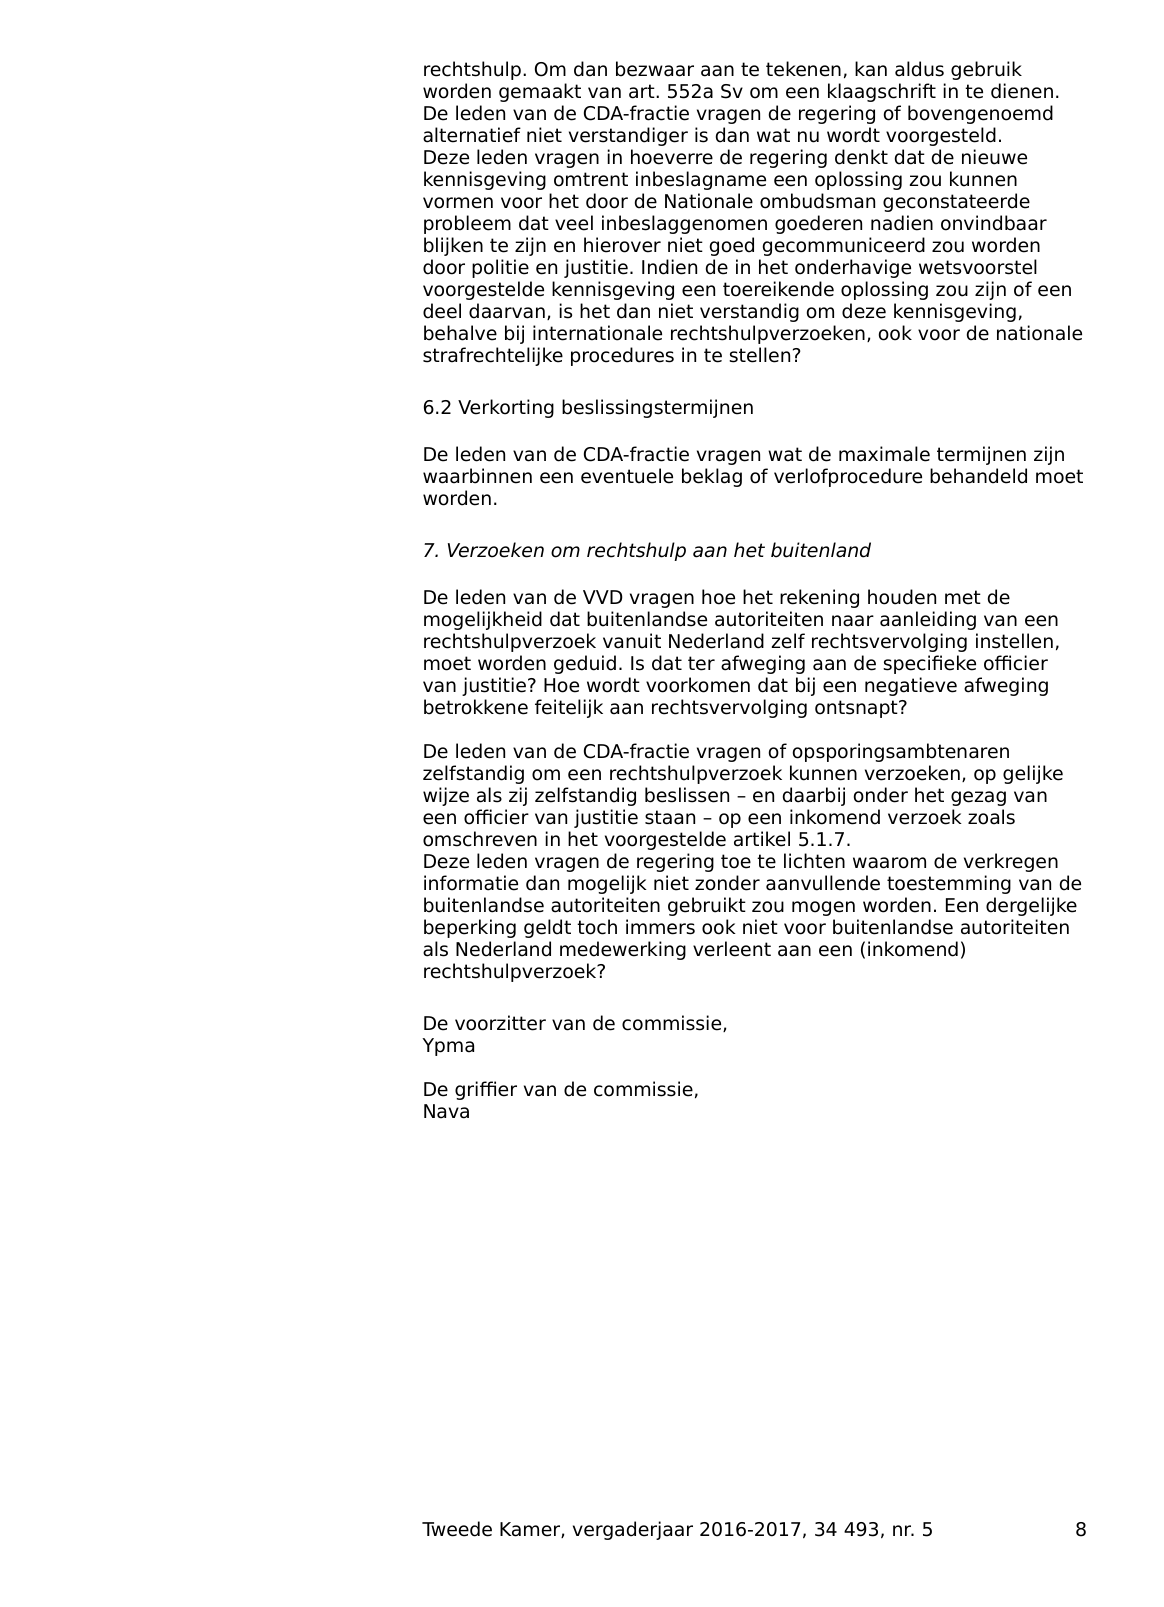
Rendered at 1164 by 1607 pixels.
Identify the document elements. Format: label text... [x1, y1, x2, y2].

text De leden van de VVD vragen hoe het rekening houden met de mogelijkheid dat buitenlandse autoriteiten naar aanleiding van een rechtshulpverzoek vanuit Nederland zelf rechtsvervolging instellen, moet worden geduid. Is dat ter afweging aan de specifieke officier van justitie? Hoe wordt voorkomen dat bij een negatieve afweging betrokkene feitelijk aan rechtsvervolging ontsnapt? [422, 587, 1087, 718]
text De voorzitter van de commissie, Ypma [422, 1012, 1087, 1056]
text rechtshulp. Om dan bezwaar aan te tekenen, kan aldus gebruik worden gemaakt van art. 552a Sv om een klaagschrift in te dienen. De leden van de CDA-fractie vragen de regering of bovengenoemd alternatief niet verstandiger is dan wat nu wordt voorgesteld. [422, 59, 1087, 147]
text De griffier van de commissie, Nava [422, 1079, 1087, 1123]
subtitle 6.2 Verkorting beslissingstermijnen [422, 397, 1087, 419]
text Deze leden vragen de regering toe te lichten waarom de verkregen informatie dan mogelijk niet zonder aanvullende toestemming van de buitenlandse autoriteiten gebruikt zou mogen worden. Een dergelijke beperking geldt toch immers ook niet voor buitenlandse autoriteiten als Nederland medewerking verleent aan een (inkomend) rechtshulpverzoek? [422, 851, 1087, 982]
subtitle 7. Verzoeken om rechtshulp aan het buitenland [422, 540, 1087, 562]
text De leden van de CDA-fractie vragen wat de maximale termijnen zijn waarbinnen een eventuele beklag of verlofprocedure behandeld moet worden. [422, 444, 1087, 510]
text Deze leden vragen in hoeverre de regering denkt dat de nieuwe kennisgeving omtrent inbeslagname een oplossing zou kunnen vormen voor het door de Nationale ombudsman geconstateerde probleem dat veel inbeslaggenomen goederen nadien onvindbaar blijken te zijn en hierover niet goed gecommuniceerd zou worden door politie en justitie. Indien de in het onderhavige wetsvoorstel voorgestelde kennisgeving een toereikende oplossing zou zijn of een deel daarvan, is het dan niet verstandig om deze kennisgeving, behalve bij internationale rechtshulpverzoeken, ook voor de nationale strafrechtelijke procedures in te stellen? [422, 147, 1087, 367]
text De leden van de CDA-fractie vragen of opsporingsambtenaren zelfstandig om een rechtshulpverzoek kunnen verzoeken, op gelijke wijze als zij zelfstandig beslissen – en daarbij onder het gezag van een officier van justitie staan – op een inkomend verzoek zoals omschreven in het voorgestelde artikel 5.1.7. [422, 741, 1087, 851]
